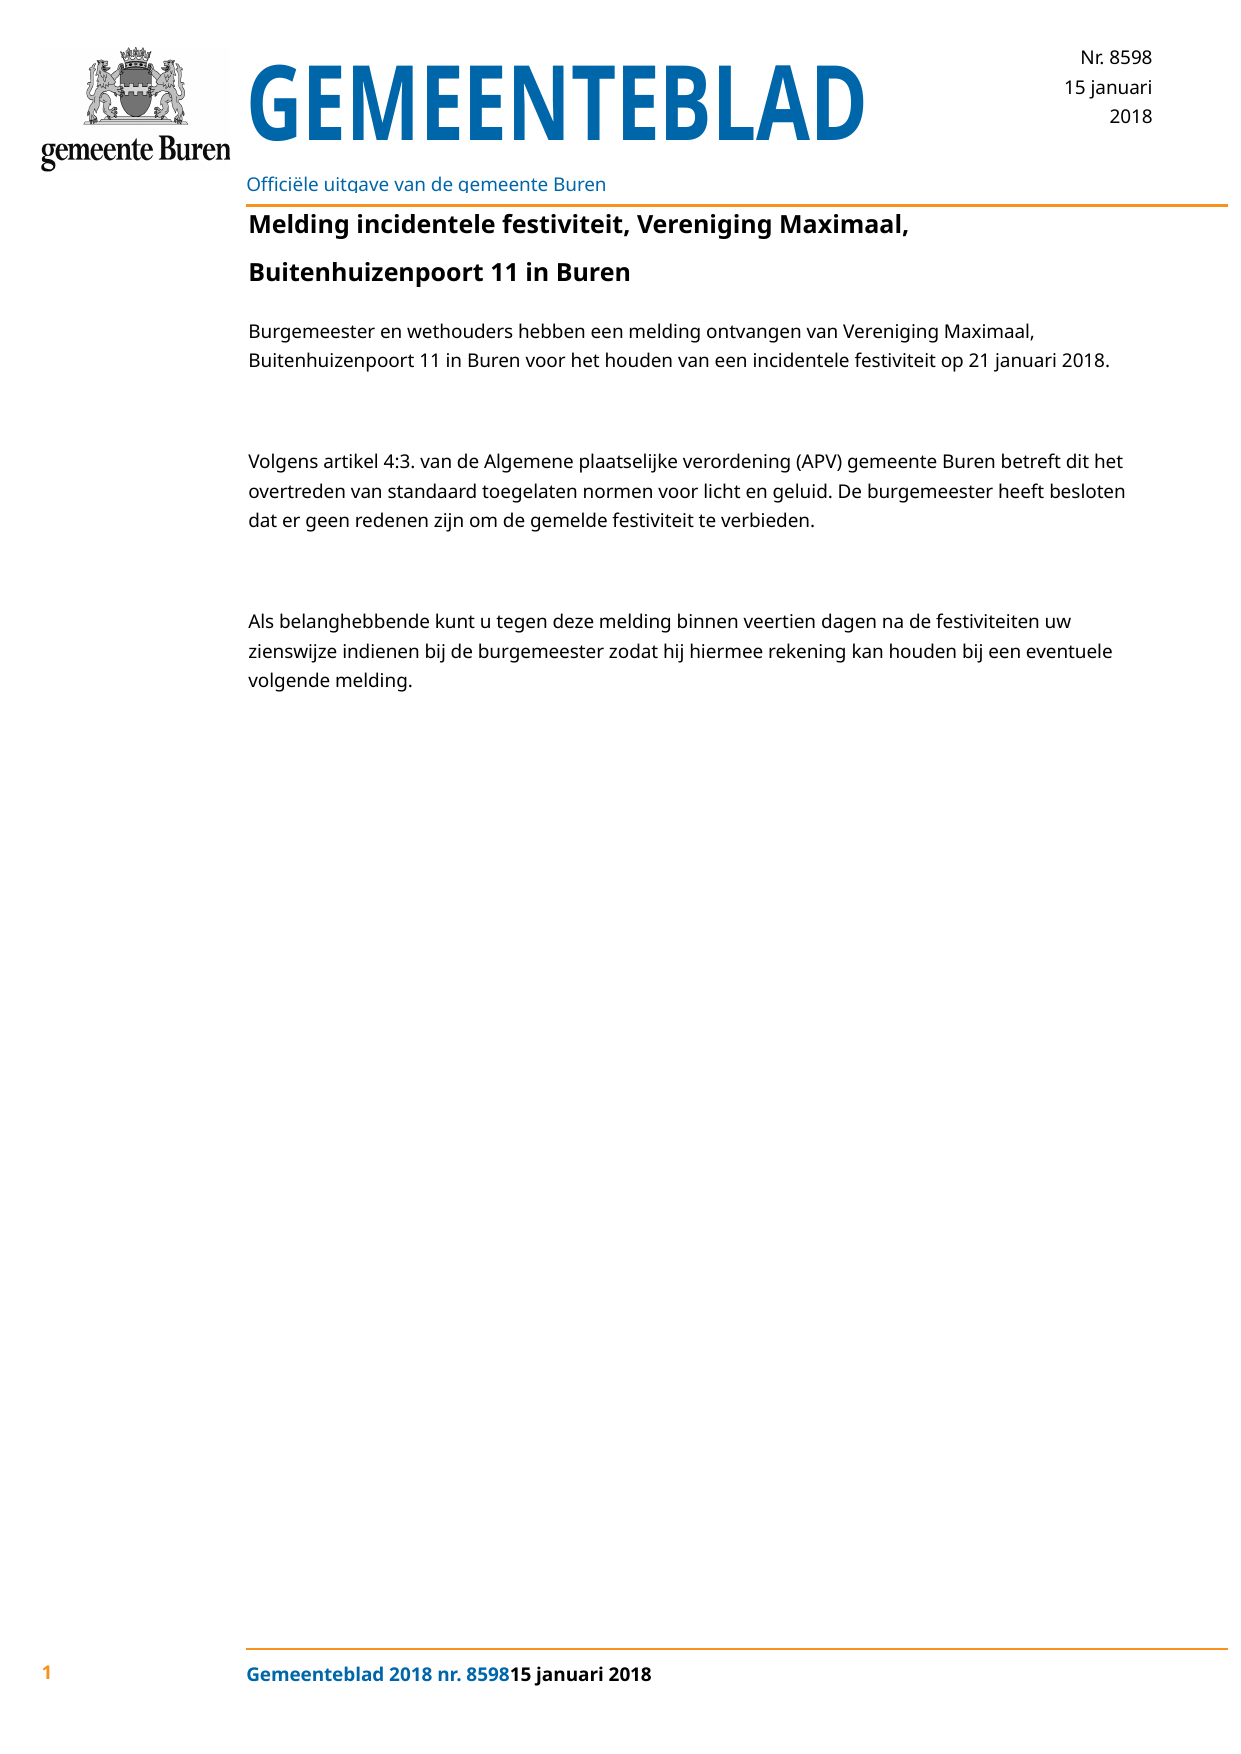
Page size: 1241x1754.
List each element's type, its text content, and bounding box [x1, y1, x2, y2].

text Burgemeester en wethouders hebben een melding ontvangen van Vereniging Maximaal, Buitenhuizenpoort 11 in Buren voor het houden van een incidentele festiviteit op 21 januari 2018. [248, 318, 1152, 373]
text Volgens artikel 4:3. van de Algemene plaatselijke verordening (APV) gemeente Buren betreft dit het overtreden van standaard toegelaten normen voor licht en geluid. De burgemeester heeft besloten dat er geen redenen zijn om de gemelde festiviteit te verbieden. [248, 448, 1152, 533]
picture [41, 47, 231, 172]
text Melding incidentele festiviteit, Vereniging Maximaal, Buitenhuizenpoort 11 in Buren [248, 207, 1152, 288]
text Als belanghebbende kunt u tegen deze melding binnen veertien dagen na de festiviteiten uw zienswijze indienen bij de burgemeester zodat hij hiermee rekening kan houden bij een eventuele volgende melding. [248, 608, 1152, 693]
